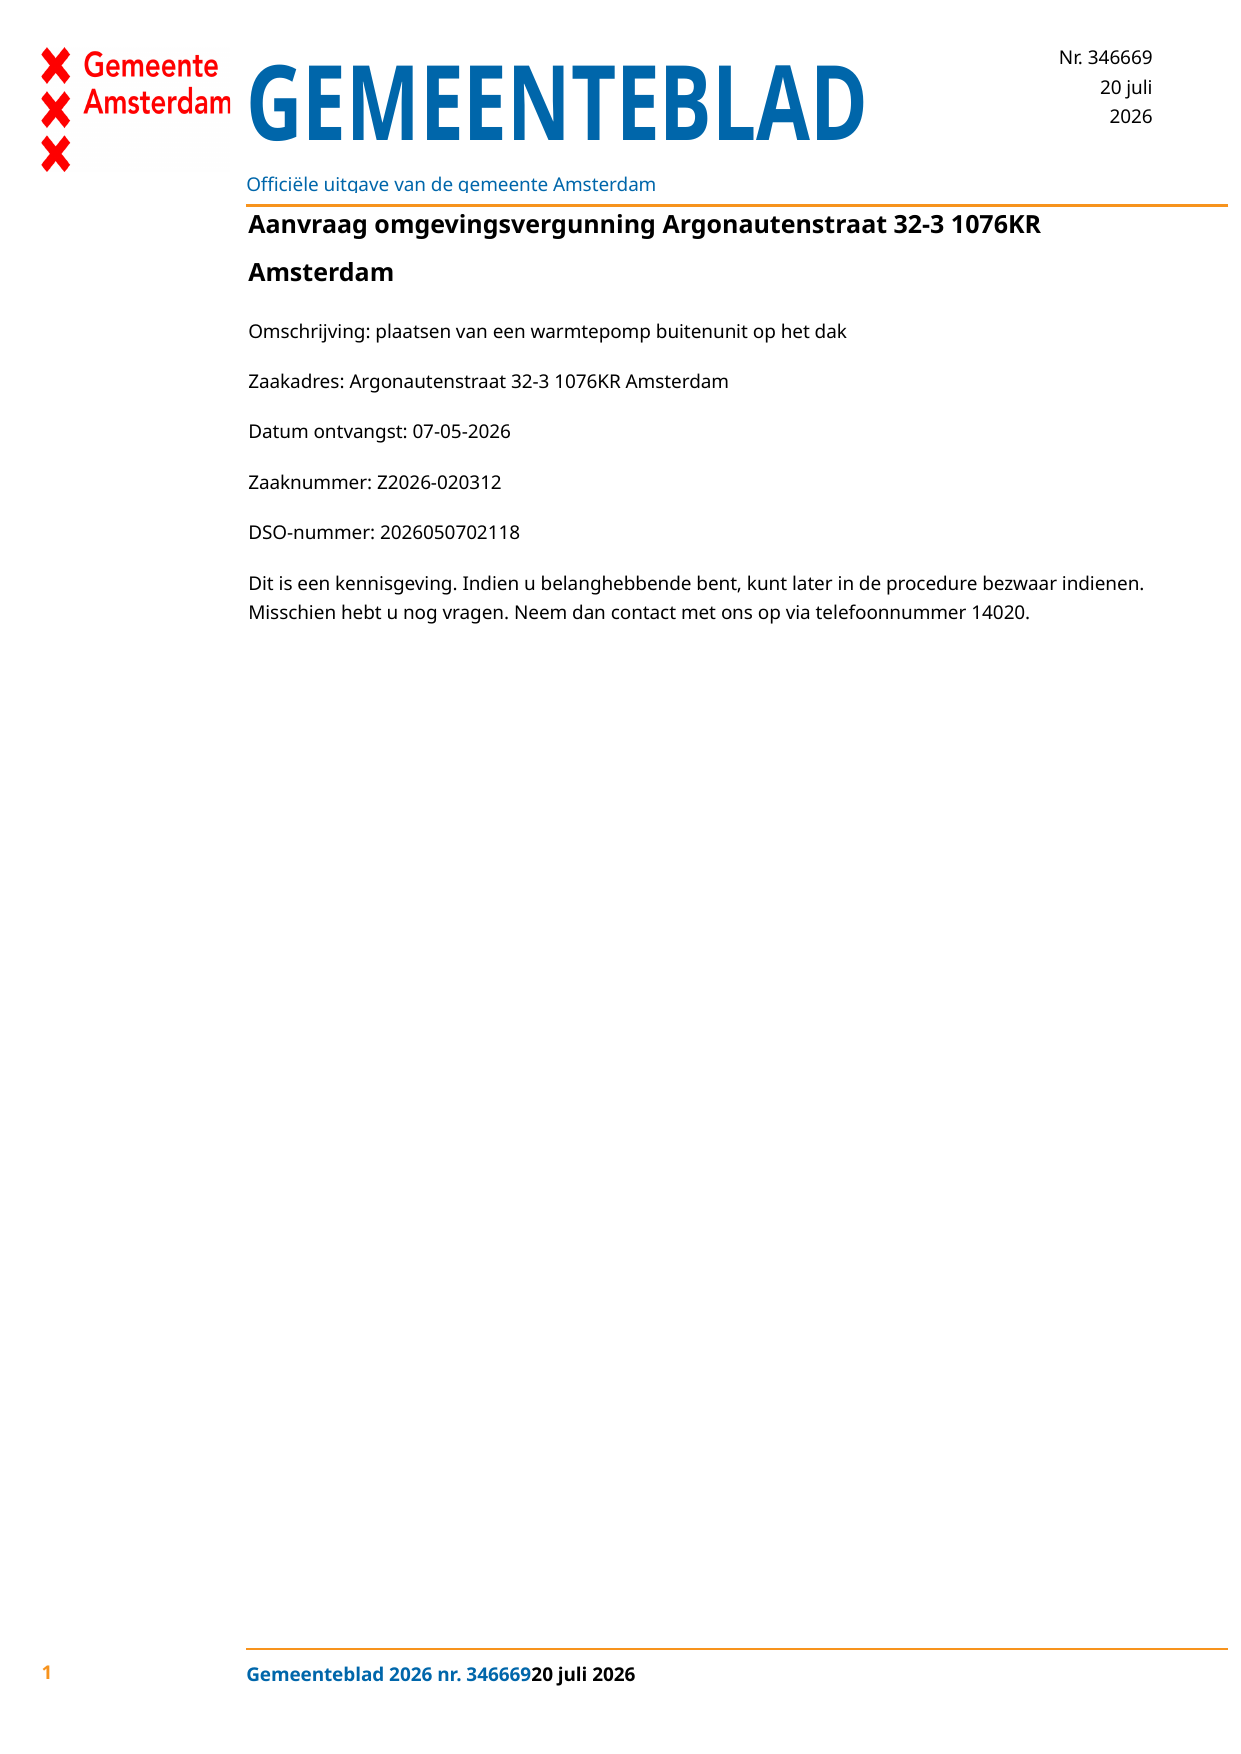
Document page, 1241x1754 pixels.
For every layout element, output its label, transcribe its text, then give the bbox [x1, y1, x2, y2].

text Zaakadres: Argonautenstraat 32-3 1076KR Amsterdam [248, 368, 1152, 394]
text Omschrijving: plaatsen van een warmtepomp buitenunit op het dak [248, 318, 1152, 344]
picture [41, 47, 231, 172]
text Dit is een kennisgeving. Indien u belanghebbende bent, kunt later in de procedure bezwaar indienen. Misschien hebt u nog vragen. Neem dan contact met ons op via telefoonnummer 14020. [248, 570, 1152, 625]
text Aanvraag omgevingsvergunning Argonautenstraat 32-3 1076KR Amsterdam [248, 207, 1152, 288]
text DSO-nummer: 2026050702118 [248, 519, 1152, 545]
text Zaaknummer: Z2026-020312 [248, 469, 1152, 495]
text Datum ontvangst: 07-05-2026 [248, 419, 1152, 444]
